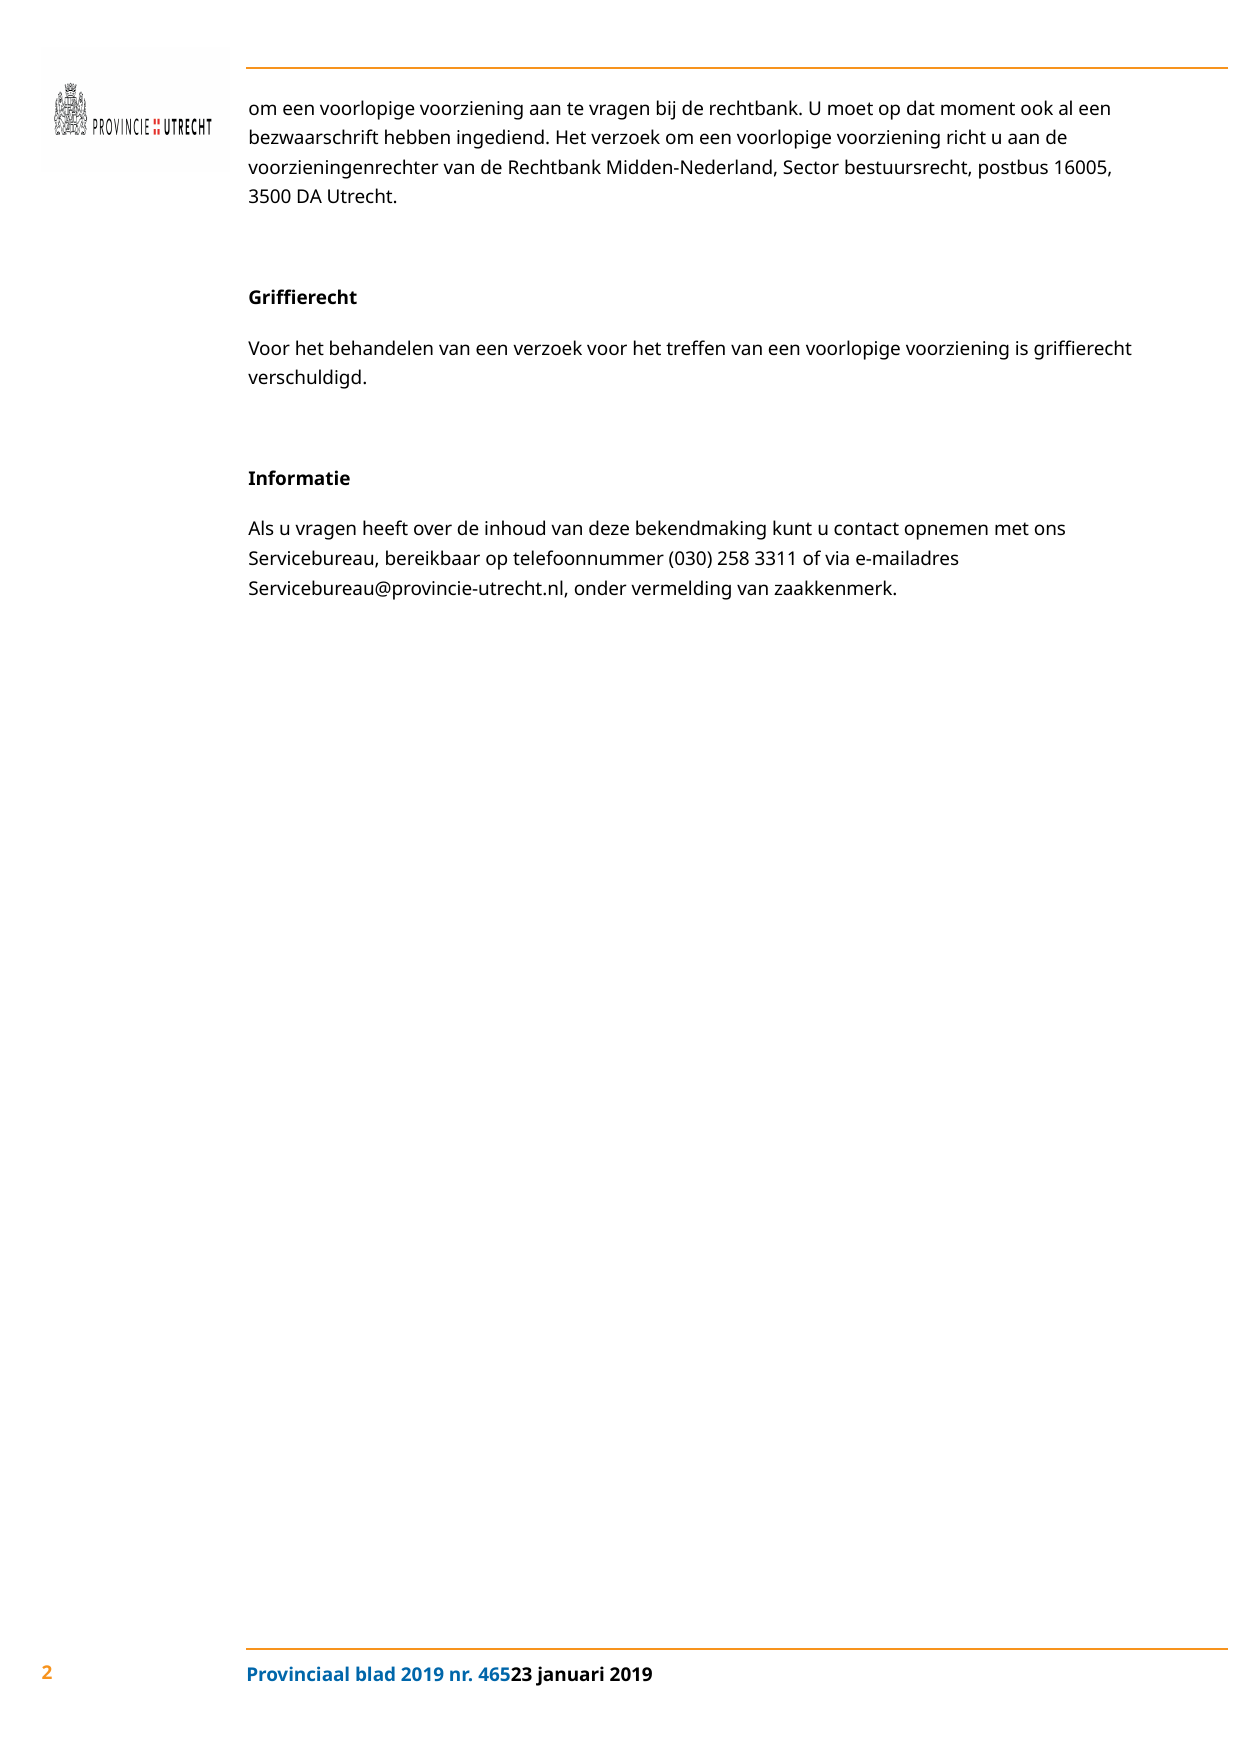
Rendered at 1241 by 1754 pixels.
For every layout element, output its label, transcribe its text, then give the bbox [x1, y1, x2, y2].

picture [41, 47, 231, 172]
text Informatie [248, 465, 1152, 491]
text om een voorlopige voorziening aan te vragen bij de rechtbank. U moet op dat moment ook al een bezwaarschrift hebben ingediend. Het verzoek om een voorlopige voorziening richt u aan de voorzieningenrechter van de Rechtbank Midden-Nederland, Sector bestuursrecht, postbus 16005, 3500 DA Utrecht. [248, 95, 1152, 209]
text Als u vragen heeft over de inhoud van deze bekendmaking kunt u contact opnemen met ons Servicebureau, bereikbaar op telefoonnummer (030) 258 3311 of via e-mailadres Servicebureau@provincie-utrecht.nl, onder vermelding van zaakkenmerk. [248, 516, 1152, 601]
text Griffierecht [248, 284, 1152, 310]
text Voor het behandelen van een verzoek voor het treffen van een voorlopige voorziening is griffierecht verschuldigd. [248, 335, 1152, 390]
